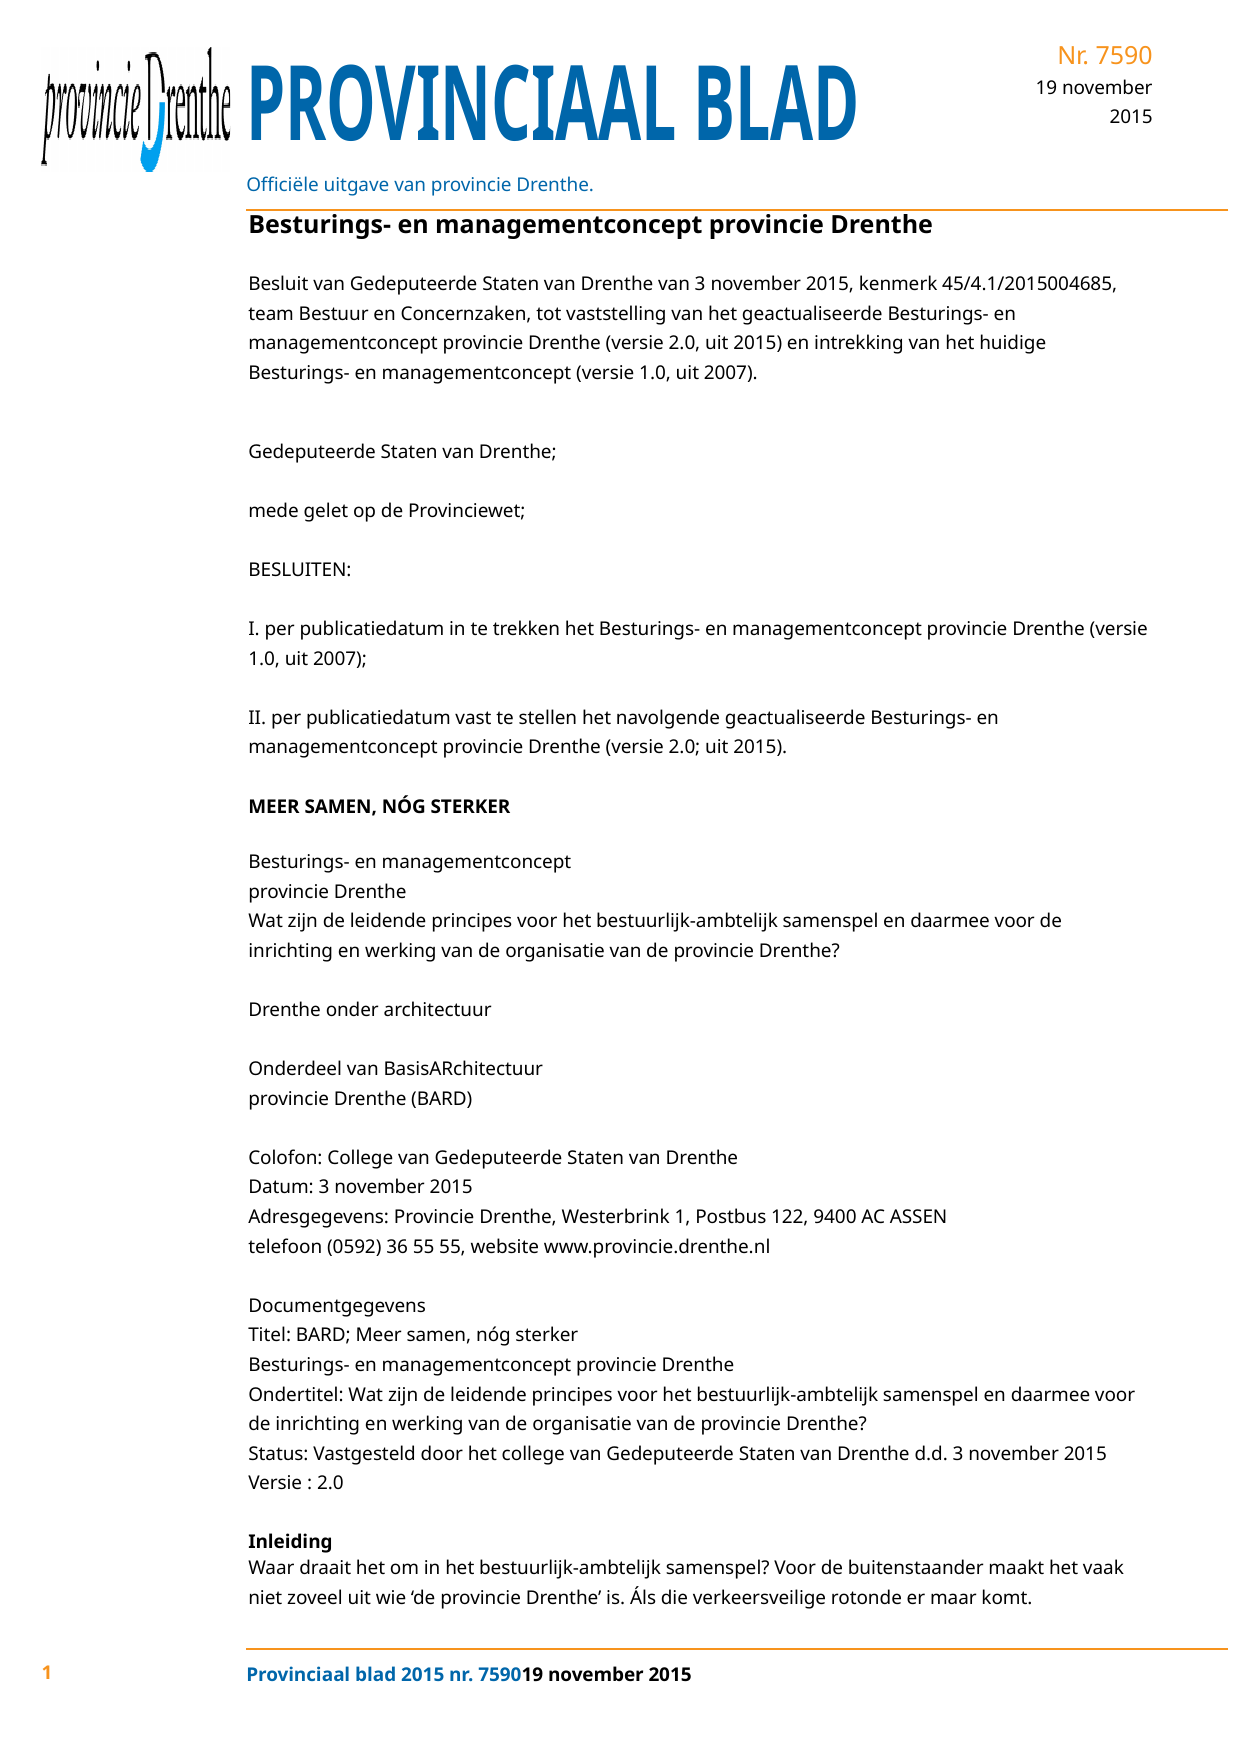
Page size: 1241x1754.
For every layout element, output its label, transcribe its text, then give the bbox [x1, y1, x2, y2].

text II. per publicatiedatum vast te stellen het navolgende geactualiseerde Besturings- en managementconcept provincie Drenthe (versie 2.0; uit 2015). [248, 704, 1152, 759]
text Inleiding [248, 1529, 1152, 1554]
text Adresgegevens: Provincie Drenthe, Westerbrink 1, Postbus 122, 9400 AC ASSEN [248, 1203, 1152, 1229]
text I. per publicatiedatum in te trekken het Besturings- en managementconcept provincie Drenthe (versie 1.0, uit 2007); [248, 615, 1152, 671]
text Onderdeel van BasisARchitectuur [248, 1055, 1152, 1081]
text Colofon: College van Gedeputeerde Staten van Drenthe [248, 1144, 1152, 1170]
text provincie Drenthe [248, 878, 1152, 903]
text mede gelet op de Provinciewet; [248, 497, 1152, 523]
text Waar draait het om in het bestuurlijk-ambtelijk samenspel? Voor de buitenstaander maakt het vaak niet zoveel uit wie ‘de provincie Drenthe’ is. Áls die verkeersveilige rotonde er maar komt. [248, 1554, 1152, 1610]
text Versie : 2.0 [248, 1469, 1152, 1495]
text Status: Vastgesteld door het college van Gedeputeerde Staten van Drenthe d.d. 3 november 2015 [248, 1440, 1152, 1466]
text Titel: BARD; Meer samen, nóg sterker [248, 1322, 1152, 1347]
text Documentgegevens [248, 1292, 1152, 1318]
text provincie Drenthe (BARD) [248, 1085, 1152, 1111]
text Besluit van Gedeputeerde Staten van Drenthe van 3 november 2015, kenmerk 45/4.1/2015004685, team Bestuur en Concernzaken, tot vaststelling van het geactualiseerde Besturings- en managementconcept provincie Drenthe (versie 2.0, uit 2015) en intrekking van het huidige Besturings- en managementconcept (versie 1.0, uit 2007). [248, 270, 1152, 385]
text Drenthe onder architectuur [248, 996, 1152, 1022]
text telefoon (0592) 36 55 55, website www.provincie.drenthe.nl [248, 1233, 1152, 1258]
text Ondertitel: Wat zijn de leidende principes voor het bestuurlijk-ambtelijk samenspel en daarmee voor de inrichting en werking van de organisatie van de provincie Drenthe? [248, 1381, 1152, 1436]
text Besturings- en managementconcept provincie Drenthe [248, 1351, 1152, 1377]
text MEER SAMEN, NÓG STERKER [248, 793, 1152, 819]
text BESLUITEN: [248, 556, 1152, 582]
text Besturings- en managementconcept [248, 848, 1152, 874]
text Datum: 3 november 2015 [248, 1174, 1152, 1199]
text Wat zijn de leidende principes voor het bestuurlijk-ambtelijk samenspel en daarmee voor de inrichting en werking van de organisatie van de provincie Drenthe? [248, 907, 1152, 963]
text Gedeputeerde Staten van Drenthe; [248, 438, 1152, 464]
picture [41, 47, 231, 172]
text Besturings- en managementconcept provincie Drenthe [248, 211, 1152, 241]
